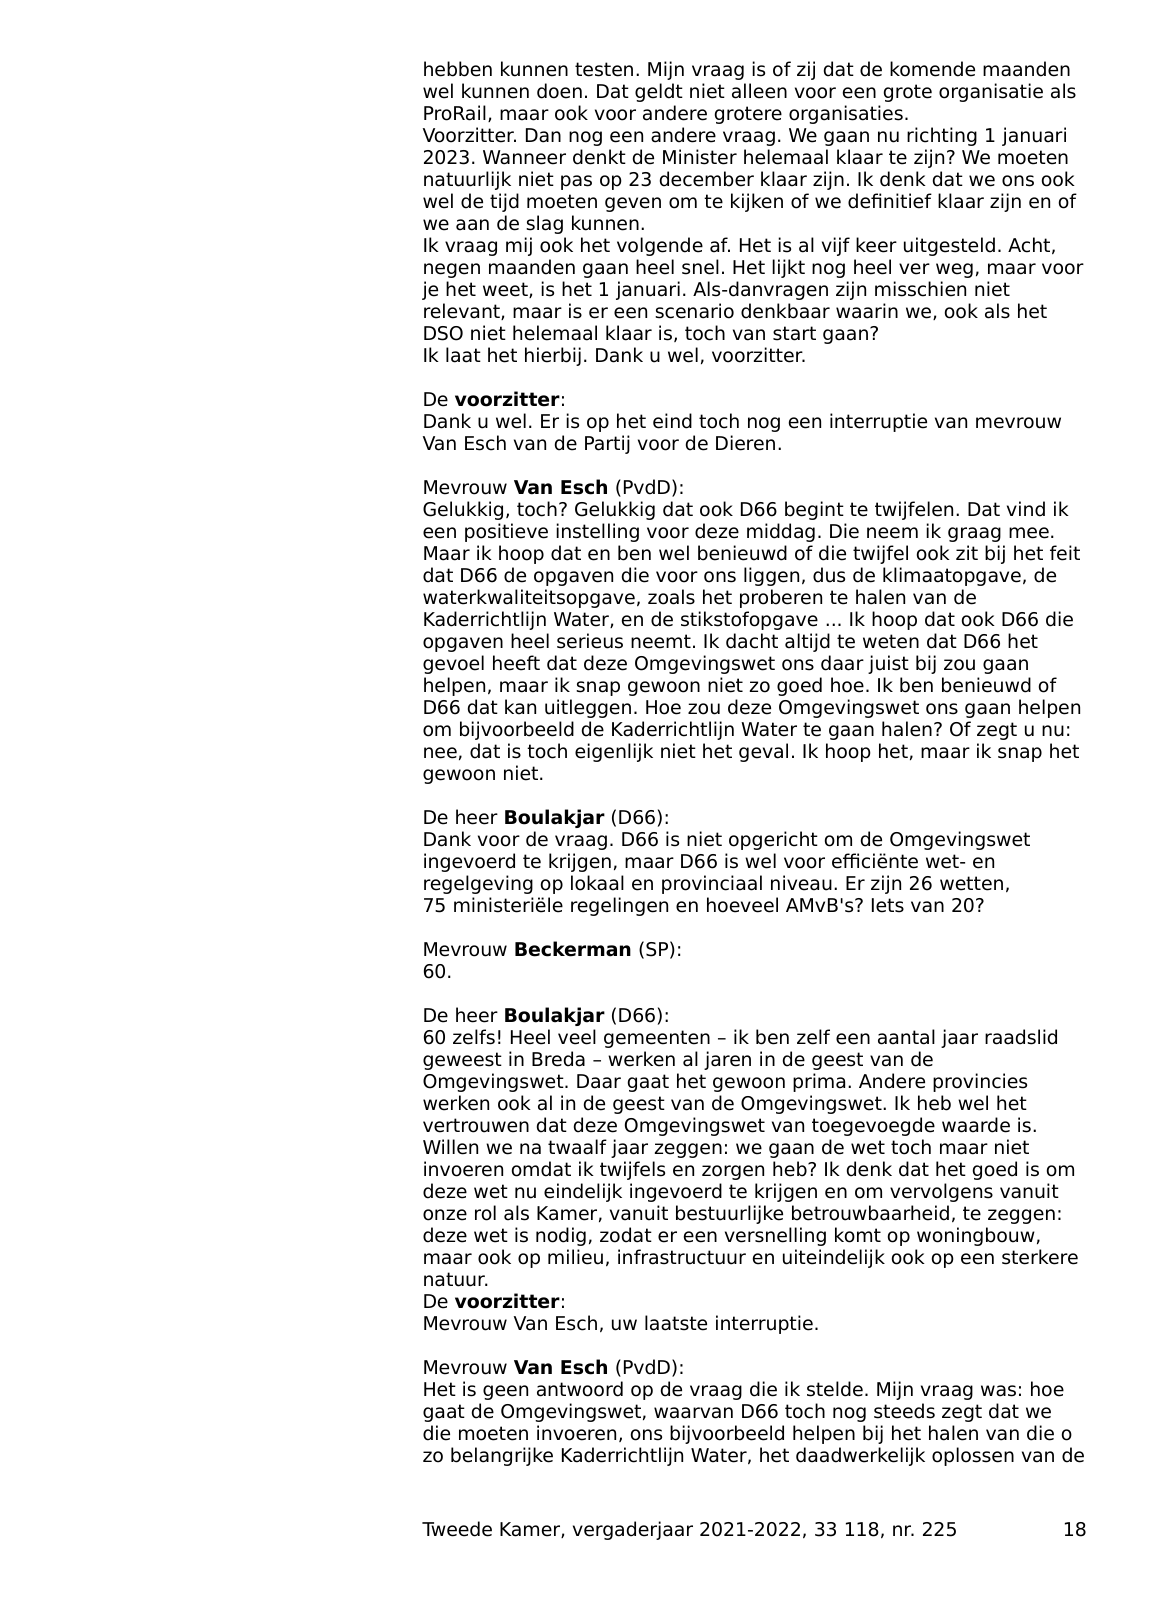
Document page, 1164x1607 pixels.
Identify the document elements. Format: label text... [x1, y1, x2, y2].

text De voorzitter: [422, 389, 1087, 411]
text Mevrouw Van Esch, uw laatste interruptie. [422, 1313, 1087, 1335]
text Dank u wel. Er is op het eind toch nog een interruptie van mevrouw Van Esch van de Partij voor de Dieren. [422, 411, 1087, 455]
text De heer Boulakjar (D66): [422, 807, 1087, 829]
text Ik vraag mij ook het volgende af. Het is al vijf keer uitgesteld. Acht, negen maanden gaan heel snel. Het lijkt nog heel ver weg, maar voor je het weet, is het 1 januari. Als-danvragen zijn misschien niet relevant, maar is er een scenario denkbaar waarin we, ook als het DSO niet helemaal klaar is, toch van start gaan? [422, 235, 1087, 345]
text Dank voor de vraag. D66 is niet opgericht om de Omgevingswet ingevoerd te krijgen, maar D66 is wel voor efficiënte wet- en regelgeving op lokaal en provinciaal niveau. Er zijn 26 wetten, 75 ministeriële regelingen en hoeveel AMvB's? Iets van 20? [422, 829, 1087, 917]
text Voorzitter. Dan nog een andere vraag. We gaan nu richting 1 januari 2023. Wanneer denkt de Minister helemaal klaar te zijn? We moeten natuurlijk niet pas op 23 december klaar zijn. Ik denk dat we ons ook wel de tijd moeten geven om te kijken of we definitief klaar zijn en of we aan de slag kunnen. [422, 125, 1087, 235]
text De voorzitter: [422, 1291, 1087, 1313]
text hebben kunnen testen. Mijn vraag is of zij dat de komende maanden wel kunnen doen. Dat geldt niet alleen voor een grote organisatie als ProRail, maar ook voor andere grotere organisaties. [422, 59, 1087, 125]
text 60 zelfs! Heel veel gemeenten – ik ben zelf een aantal jaar raadslid geweest in Breda – werken al jaren in de geest van de Omgevingswet. Daar gaat het gewoon prima. Andere provincies werken ook al in de geest van de Omgevingswet. Ik heb wel het vertrouwen dat deze Omgevingswet van toegevoegde waarde is. Willen we na twaalf jaar zeggen: we gaan de wet toch maar niet invoeren omdat ik twijfels en zorgen heb? Ik denk dat het goed is om deze wet nu eindelijk ingevoerd te krijgen en om vervolgens vanuit onze rol als Kamer, vanuit bestuurlijke betrouwbaarheid, te zeggen: deze wet is nodig, zodat er een versnelling komt op woningbouw, maar ook op milieu, infrastructuur en uiteindelijk ook op een sterkere natuur. [422, 1027, 1087, 1291]
text Mevrouw Van Esch (PvdD): [422, 477, 1087, 499]
text 60. [422, 961, 1087, 983]
text Gelukkig, toch? Gelukkig dat ook D66 begint te twijfelen. Dat vind ik een positieve instelling voor deze middag. Die neem ik graag mee. Maar ik hoop dat en ben wel benieuwd of die twijfel ook zit bij het feit dat D66 de opgaven die voor ons liggen, dus de klimaatopgave, de waterkwaliteitsopgave, zoals het proberen te halen van de Kaderrichtlijn Water, en de stikstofopgave ... Ik hoop dat ook D66 die opgaven heel serieus neemt. Ik dacht altijd te weten dat D66 het gevoel heeft dat deze Omgevingswet ons daar juist bij zou gaan helpen, maar ik snap gewoon niet zo goed hoe. Ik ben benieuwd of D66 dat kan uitleggen. Hoe zou deze Omgevingswet ons gaan helpen om bijvoorbeeld de Kaderrichtlijn Water te gaan halen? Of zegt u nu: nee, dat is toch eigenlijk niet het geval. Ik hoop het, maar ik snap het gewoon niet. [422, 499, 1087, 785]
text Mevrouw Van Esch (PvdD): [422, 1357, 1087, 1379]
text Mevrouw Beckerman (SP): [422, 939, 1087, 961]
text Ik laat het hierbij. Dank u wel, voorzitter. [422, 345, 1087, 367]
text De heer Boulakjar (D66): [422, 1005, 1087, 1027]
text Het is geen antwoord op de vraag die ik stelde. Mijn vraag was: hoe gaat de Omgevingswet, waarvan D66 toch nog steeds zegt dat we die moeten invoeren, ons bijvoorbeeld helpen bij het halen van die o zo belangrijke Kaderrichtlijn Water, het daadwerkelijk oplossen van de [422, 1379, 1087, 1467]
